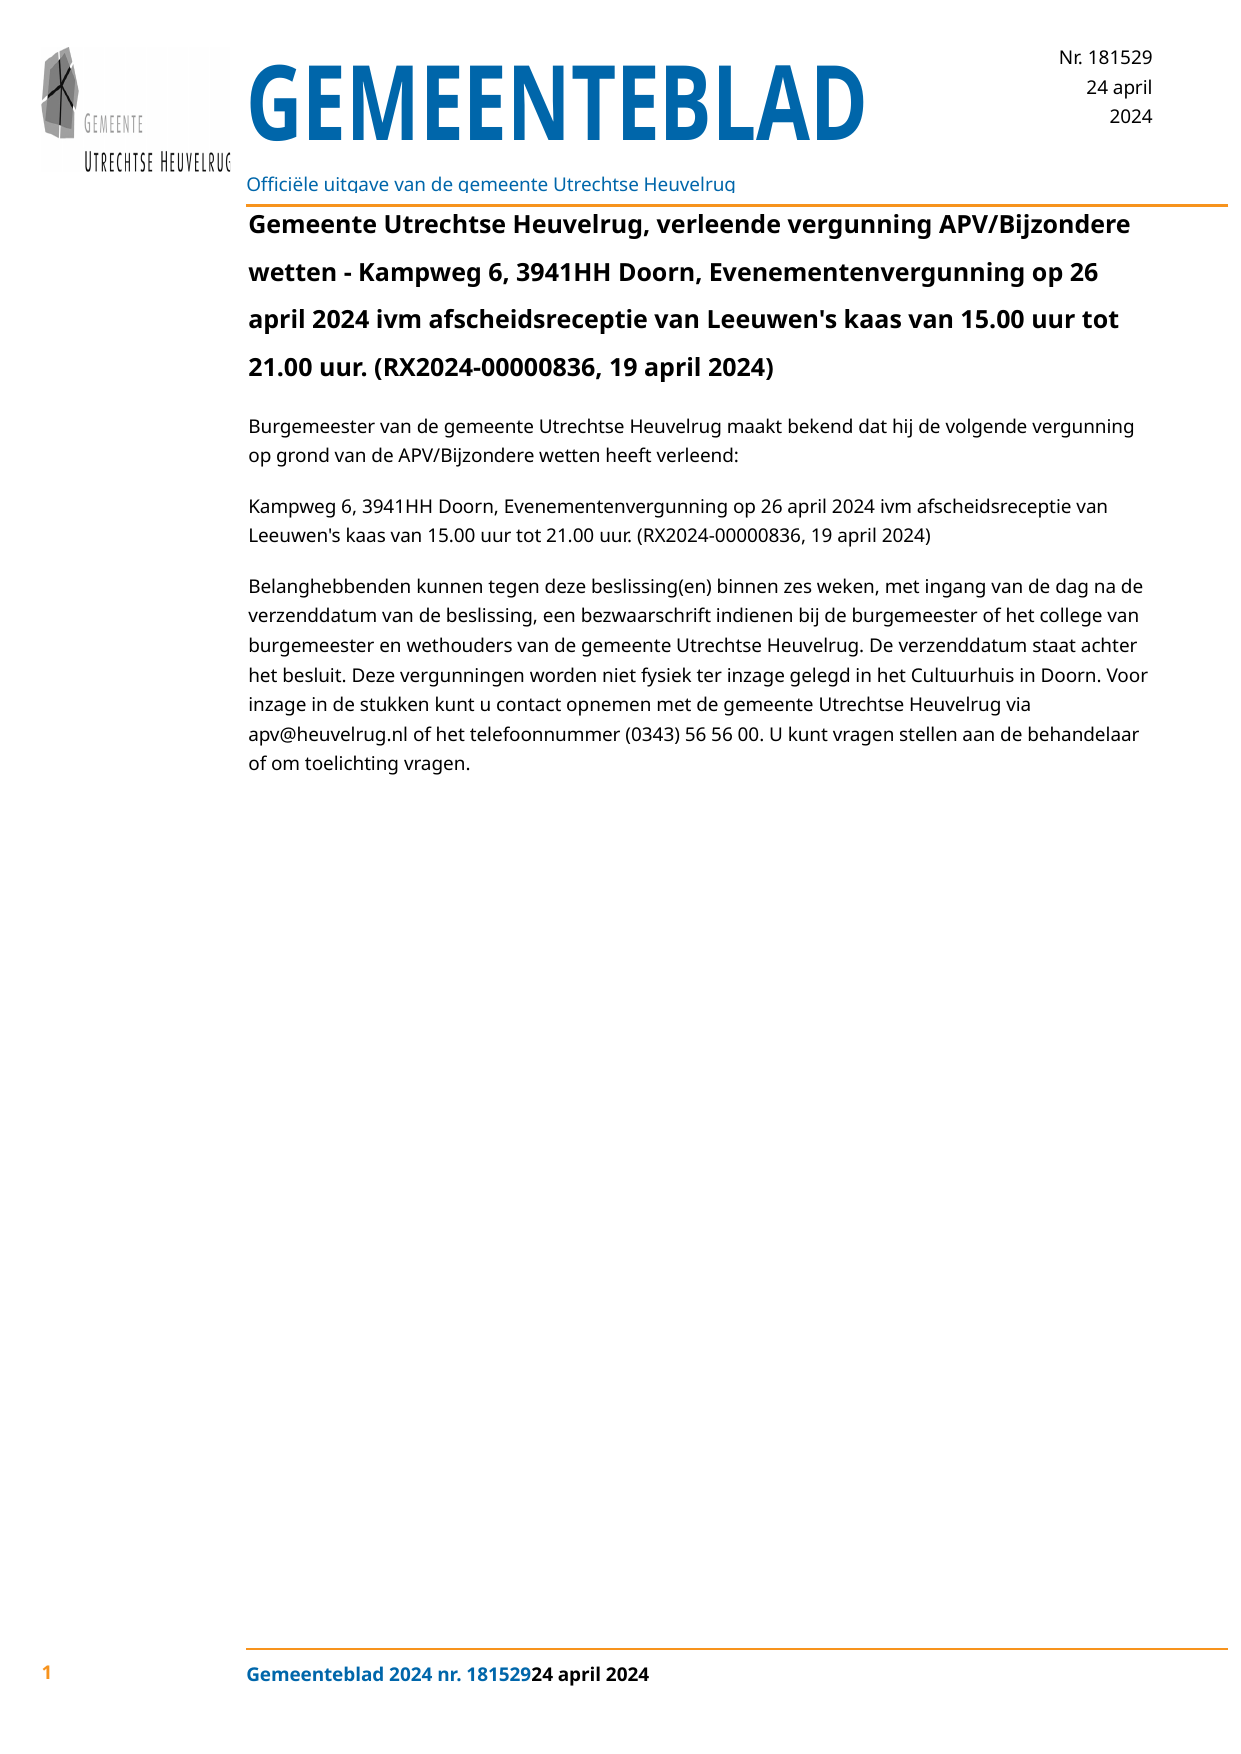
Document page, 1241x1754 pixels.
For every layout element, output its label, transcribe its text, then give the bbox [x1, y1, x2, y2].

text Gemeente Utrechtse Heuvelrug, verleende vergunning APV/Bijzondere wetten - Kampweg 6, 3941HH Doorn, Evenementenvergunning op 26 april 2024 ivm afscheidsreceptie van Leeuwen's kaas van 15.00 uur tot 21.00 uur. (RX2024-00000836, 19 april 2024) [248, 207, 1152, 384]
text Burgemeester van de gemeente Utrechtse Heuvelrug maakt bekend dat hij de volgende vergunning op grond van de APV/Bijzondere wetten heeft verleend: [248, 413, 1152, 468]
picture [41, 47, 231, 172]
text Kampweg 6, 3941HH Doorn, Evenementenvergunning op 26 april 2024 ivm afscheidsreceptie van Leeuwen's kaas van 15.00 uur tot 21.00 uur. (RX2024-00000836, 19 april 2024) [248, 493, 1152, 548]
text Belanghebbenden kunnen tegen deze beslissing(en) binnen zes weken, met ingang van de dag na de verzenddatum van de beslissing, een bezwaarschrift indienen bij de burgemeester of het college van burgemeester en wethouders van de gemeente Utrechtse Heuvelrug. De verzenddatum staat achter het besluit. Deze vergunningen worden niet fysiek ter inzage gelegd in het Cultuurhuis in Doorn. Voor inzage in de stukken kunt u contact opnemen met de gemeente Utrechtse Heuvelrug via apv@heuvelrug.nl of het telefoonnummer (0343) 56 56 00. U kunt vragen stellen aan de behandelaar of om toelichting vragen. [248, 573, 1152, 776]
